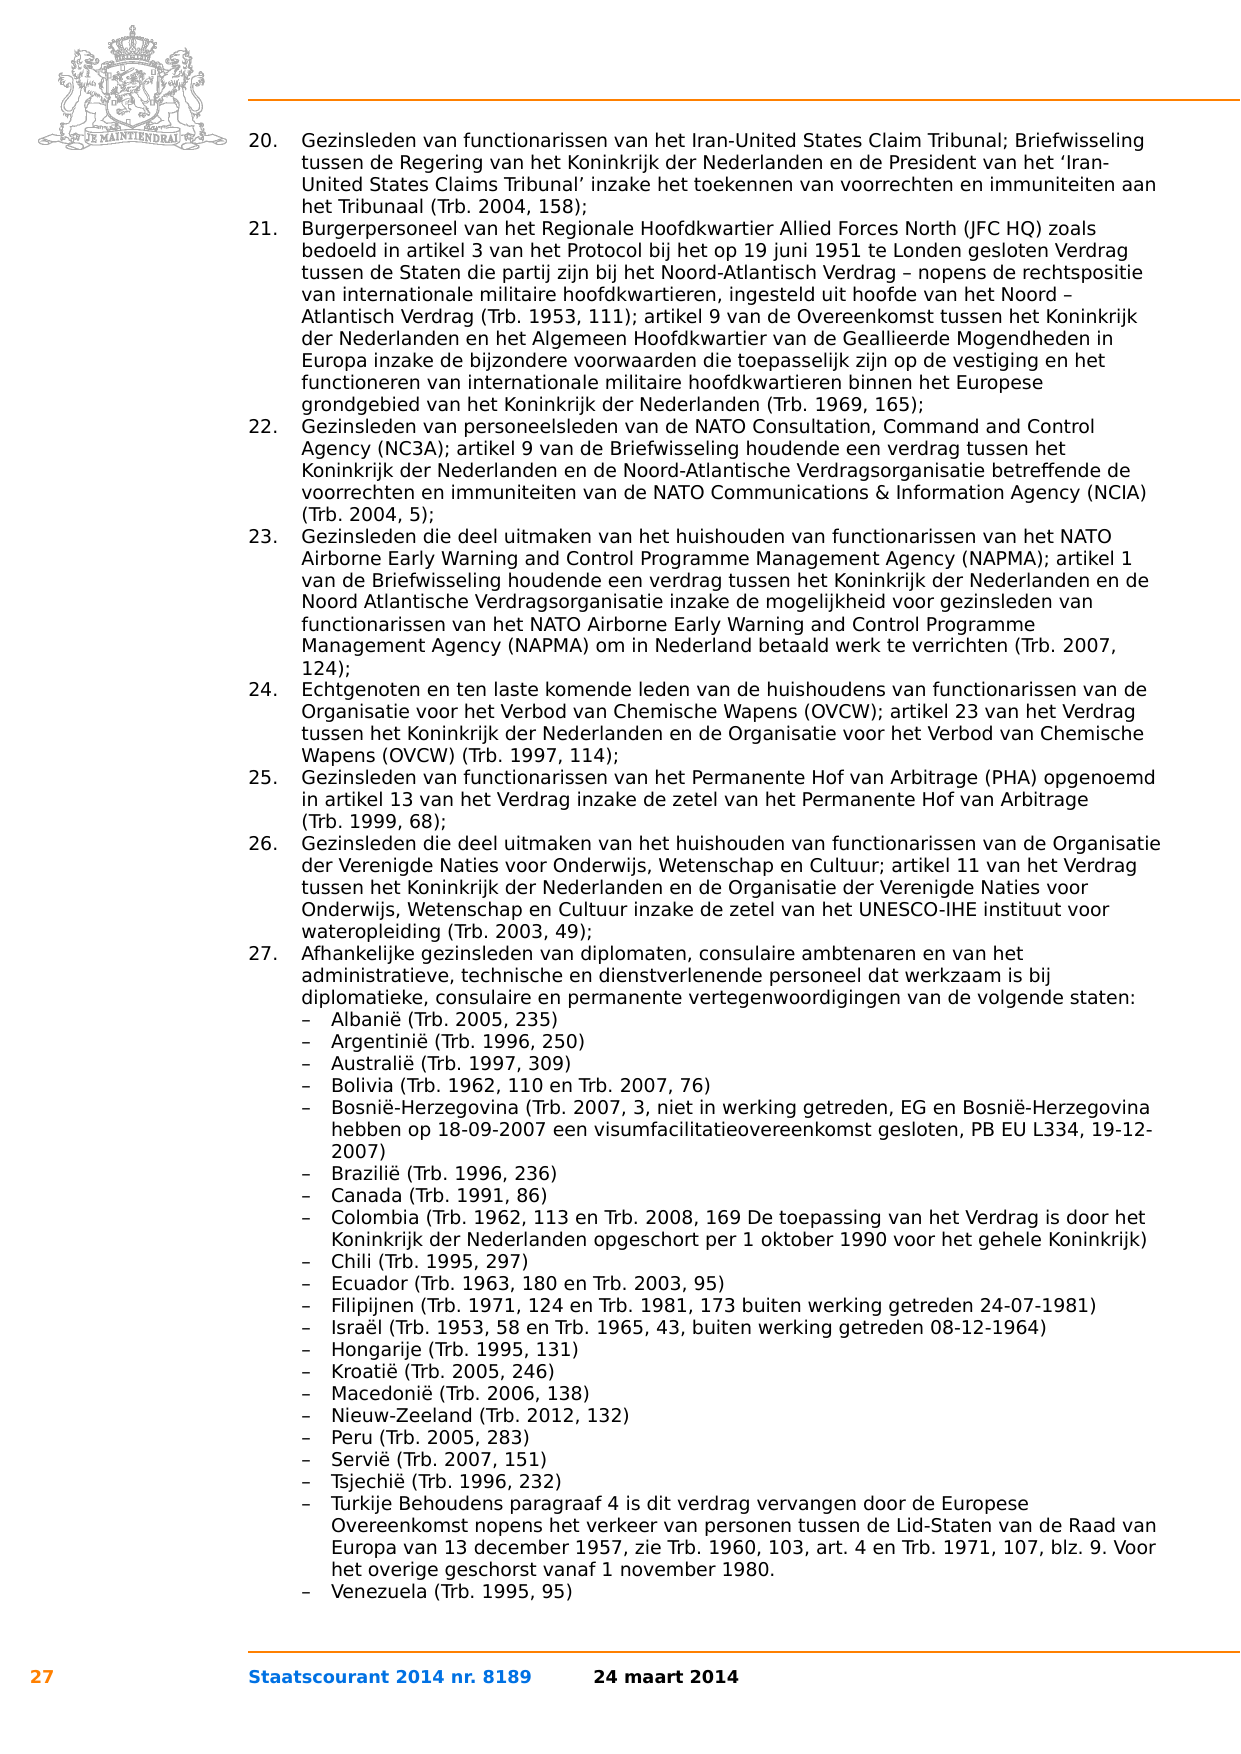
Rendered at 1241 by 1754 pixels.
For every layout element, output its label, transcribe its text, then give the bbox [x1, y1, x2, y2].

text – Filipijnen (Trb. 1971, 124 en Trb. 1981, 173 buiten werking getreden 24-07-1981) [301, 1295, 1163, 1317]
text – Chili (Trb. 1995, 297) [301, 1251, 1163, 1273]
text – Venezuela (Trb. 1995, 95) [301, 1581, 1163, 1602]
picture [38, 25, 227, 150]
text – Servië (Trb. 2007, 151) [301, 1449, 1163, 1471]
text 25. Gezinsleden van functionarissen van het Permanente Hof van Arbitrage (PHA) opgenoemd in artikel 13 van het Verdrag inzake de zetel van het Permanente Hof van Arbitrage (Trb. 1999, 68); [248, 767, 1163, 833]
text 20. Gezinsleden van functionarissen van het Iran-United States Claim Tribunal; Briefwisseling tussen de Regering van het Koninkrijk der Nederlanden en de President van het ‘Iran-United States Claims Tribunal’ inzake het toekennen van voorrechten en immuniteiten aan het Tribunaal (Trb. 2004, 158); [248, 130, 1163, 218]
text 24. Echtgenoten en ten laste komende leden van de huishoudens van functionarissen van de Organisatie voor het Verbod van Chemische Wapens (OVCW); artikel 23 van het Verdrag tussen het Koninkrijk der Nederlanden en de Organisatie voor het Verbod van Chemische Wapens (OVCW) (Trb. 1997, 114); [248, 679, 1163, 767]
text – Hongarije (Trb. 1995, 131) [301, 1339, 1163, 1361]
text 26. Gezinsleden die deel uitmaken van het huishouden van functionarissen van de Organisatie der Verenigde Naties voor Onderwijs, Wetenschap en Cultuur; artikel 11 van het Verdrag tussen het Koninkrijk der Nederlanden en de Organisatie der Verenigde Naties voor Onderwijs, Wetenschap en Cultuur inzake de zetel van het UNESCO-IHE instituut voor wateropleiding (Trb. 2003, 49); [248, 833, 1163, 943]
text – Kroatië (Trb. 2005, 246) [301, 1361, 1163, 1383]
text – Macedonië (Trb. 2006, 138) [301, 1383, 1163, 1405]
text – Argentinië (Trb. 1996, 250) [301, 1031, 1163, 1053]
text – Nieuw-Zeeland (Trb. 2012, 132) [301, 1405, 1163, 1427]
text – Israël (Trb. 1953, 58 en Trb. 1965, 43, buiten werking getreden 08-12-1964) [301, 1317, 1163, 1339]
text 23. Gezinsleden die deel uitmaken van het huishouden van functionarissen van het NATO Airborne Early Warning and Control Programme Management Agency (NAPMA); artikel 1 van de Briefwisseling houdende een verdrag tussen het Koninkrijk der Nederlanden en de Noord Atlantische Verdragsorganisatie inzake de mogelijkheid voor gezinsleden van functionarissen van het NATO Airborne Early Warning and Control Programme Management Agency (NAPMA) om in Nederland betaald werk te verrichten (Trb. 2007, 124); [248, 526, 1163, 679]
text 27. Afhankelijke gezinsleden van diplomaten, consulaire ambtenaren en van het administratieve, technische en dienstverlenende personeel dat werkzaam is bij diplomatieke, consulaire en permanente vertegenwoordigingen van de volgende staten: [248, 943, 1163, 1009]
text – Bolivia (Trb. 1962, 110 en Trb. 2007, 76) [301, 1075, 1163, 1097]
text 22. Gezinsleden van personeelsleden van de NATO Consultation, Command and Control Agency (NC3A); artikel 9 van de Briefwisseling houdende een verdrag tussen het Koninkrijk der Nederlanden en de Noord-Atlantische Verdragsorganisatie betreffende de voorrechten en immuniteiten van de NATO Communications & Information Agency (NCIA) (Trb. 2004, 5); [248, 416, 1163, 526]
text – Ecuador (Trb. 1963, 180 en Trb. 2003, 95) [301, 1273, 1163, 1295]
text 21. Burgerpersoneel van het Regionale Hoofdkwartier Allied Forces North (JFC HQ) zoals bedoeld in artikel 3 van het Protocol bij het op 19 juni 1951 te Londen gesloten Verdrag tussen de Staten die partij zijn bij het Noord-Atlantisch Verdrag – nopens de rechtspositie van internationale militaire hoofdkwartieren, ingesteld uit hoofde van het Noord – Atlantisch Verdrag (Trb. 1953, 111); artikel 9 van de Overeenkomst tussen het Koninkrijk der Nederlanden en het Algemeen Hoofdkwartier van de Geallieerde Mogendheden in Europa inzake de bijzondere voorwaarden die toepasselijk zijn op de vestiging en het functioneren van internationale militaire hoofdkwartieren binnen het Europese grondgebied van het Koninkrijk der Nederlanden (Trb. 1969, 165); [248, 218, 1163, 416]
text – Turkije Behoudens paragraaf 4 is dit verdrag vervangen door de Europese Overeenkomst nopens het verkeer van personen tussen de Lid-Staten van de Raad van Europa van 13 december 1957, zie Trb. 1960, 103, art. 4 en Trb. 1971, 107, blz. 9. Voor het overige geschorst vanaf 1 november 1980. [301, 1493, 1163, 1581]
text – Bosnië-Herzegovina (Trb. 2007, 3, niet in werking getreden, EG en Bosnië-Herzegovina hebben op 18-09-2007 een visumfacilitatieovereenkomst gesloten, PB EU L334, 19-12-2007) [301, 1097, 1163, 1163]
text – Colombia (Trb. 1962, 113 en Trb. 2008, 169 De toepassing van het Verdrag is door het Koninkrijk der Nederlanden opgeschort per 1 oktober 1990 voor het gehele Koninkrijk) [301, 1207, 1163, 1251]
text – Canada (Trb. 1991, 86) [301, 1185, 1163, 1207]
text – Peru (Trb. 2005, 283) [301, 1427, 1163, 1449]
text – Albanië (Trb. 2005, 235) [301, 1009, 1163, 1031]
text – Brazilië (Trb. 1996, 236) [301, 1163, 1163, 1185]
text – Australië (Trb. 1997, 309) [301, 1053, 1163, 1075]
text – Tsjechië (Trb. 1996, 232) [301, 1471, 1163, 1493]
